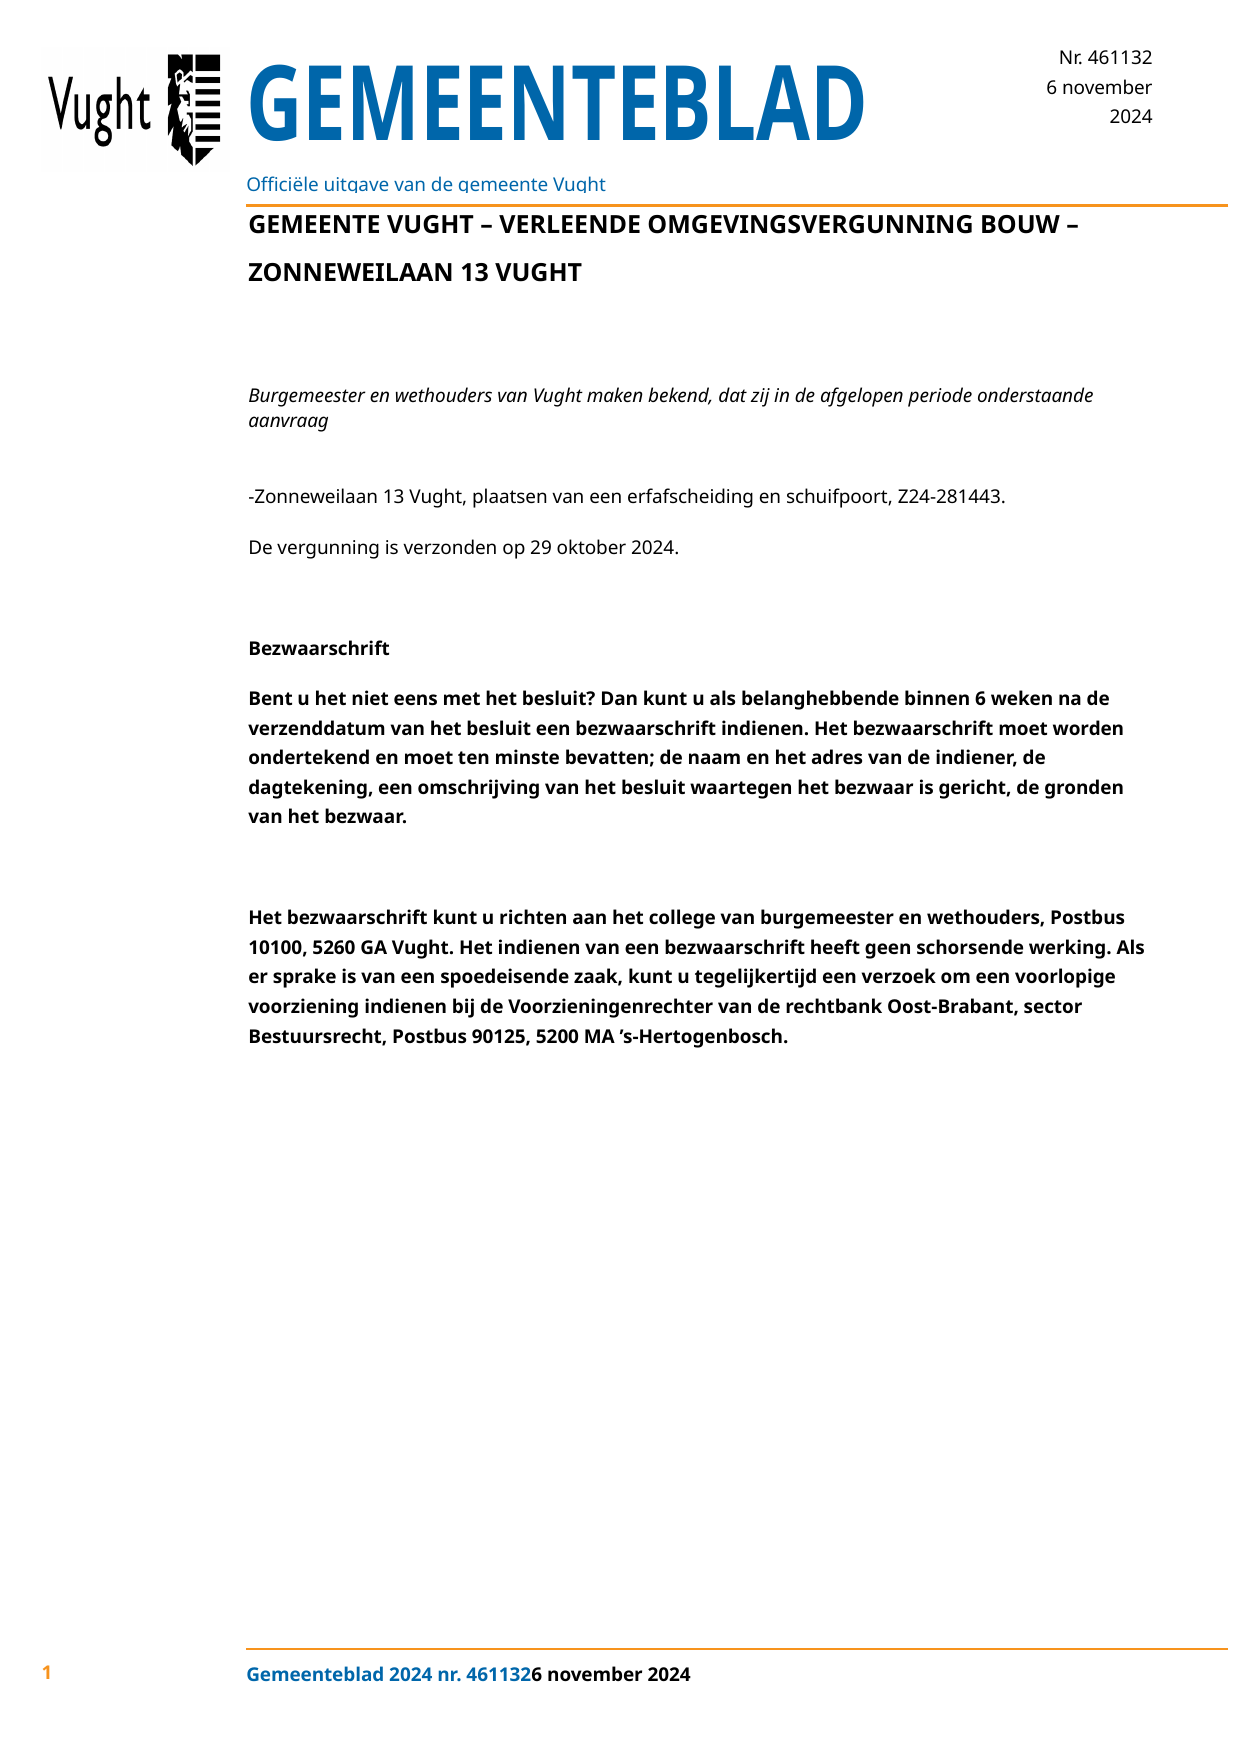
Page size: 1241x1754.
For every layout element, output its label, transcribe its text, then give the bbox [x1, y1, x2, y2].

text Bent u het niet eens met het besluit? Dan kunt u als belanghebbende binnen 6 weken na de verzenddatum van het besluit een bezwaarschrift indienen. Het bezwaarschrift moet worden ondertekend en moet ten minste bevatten; de naam en het adres van de indiener, de dagtekening, een omschrijving van het besluit waartegen het bezwaar is gericht, de gronden van het bezwaar. [248, 685, 1152, 829]
text Het bezwaarschrift kunt u richten aan het college van burgemeester en wethouders, Postbus 10100, 5260 GA Vught. Het indienen van een bezwaarschrift heeft geen schorsende werking. Als er sprake is van een spoedeisende zaak, kunt u tegelijkertijd een verzoek om een voorlopige voorziening indienen bij de Voorzieningenrechter van de rechtbank Oost-Brabant, sector Bestuursrecht, Postbus 90125, 5200 MA ’s-Hertogenbosch. [248, 904, 1152, 1049]
text Bezwaarschrift [248, 635, 1152, 661]
text Burgemeester en wethouders van Vught maken bekend, dat zij in de afgelopen periode onderstaande aanvraag [248, 382, 1152, 433]
text -Zonneweilaan 13 Vught, plaatsen van een erfafscheiding en schuifpoort, Z24-281443. [248, 484, 1152, 509]
text GEMEENTE VUGHT – VERLEENDE OMGEVINGSVERGUNNING BOUW –ZONNEWEILAAN 13 VUGHT [248, 207, 1152, 288]
text De vergunning is verzonden op 29 oktober 2024. [248, 534, 1152, 560]
picture [41, 47, 231, 172]
